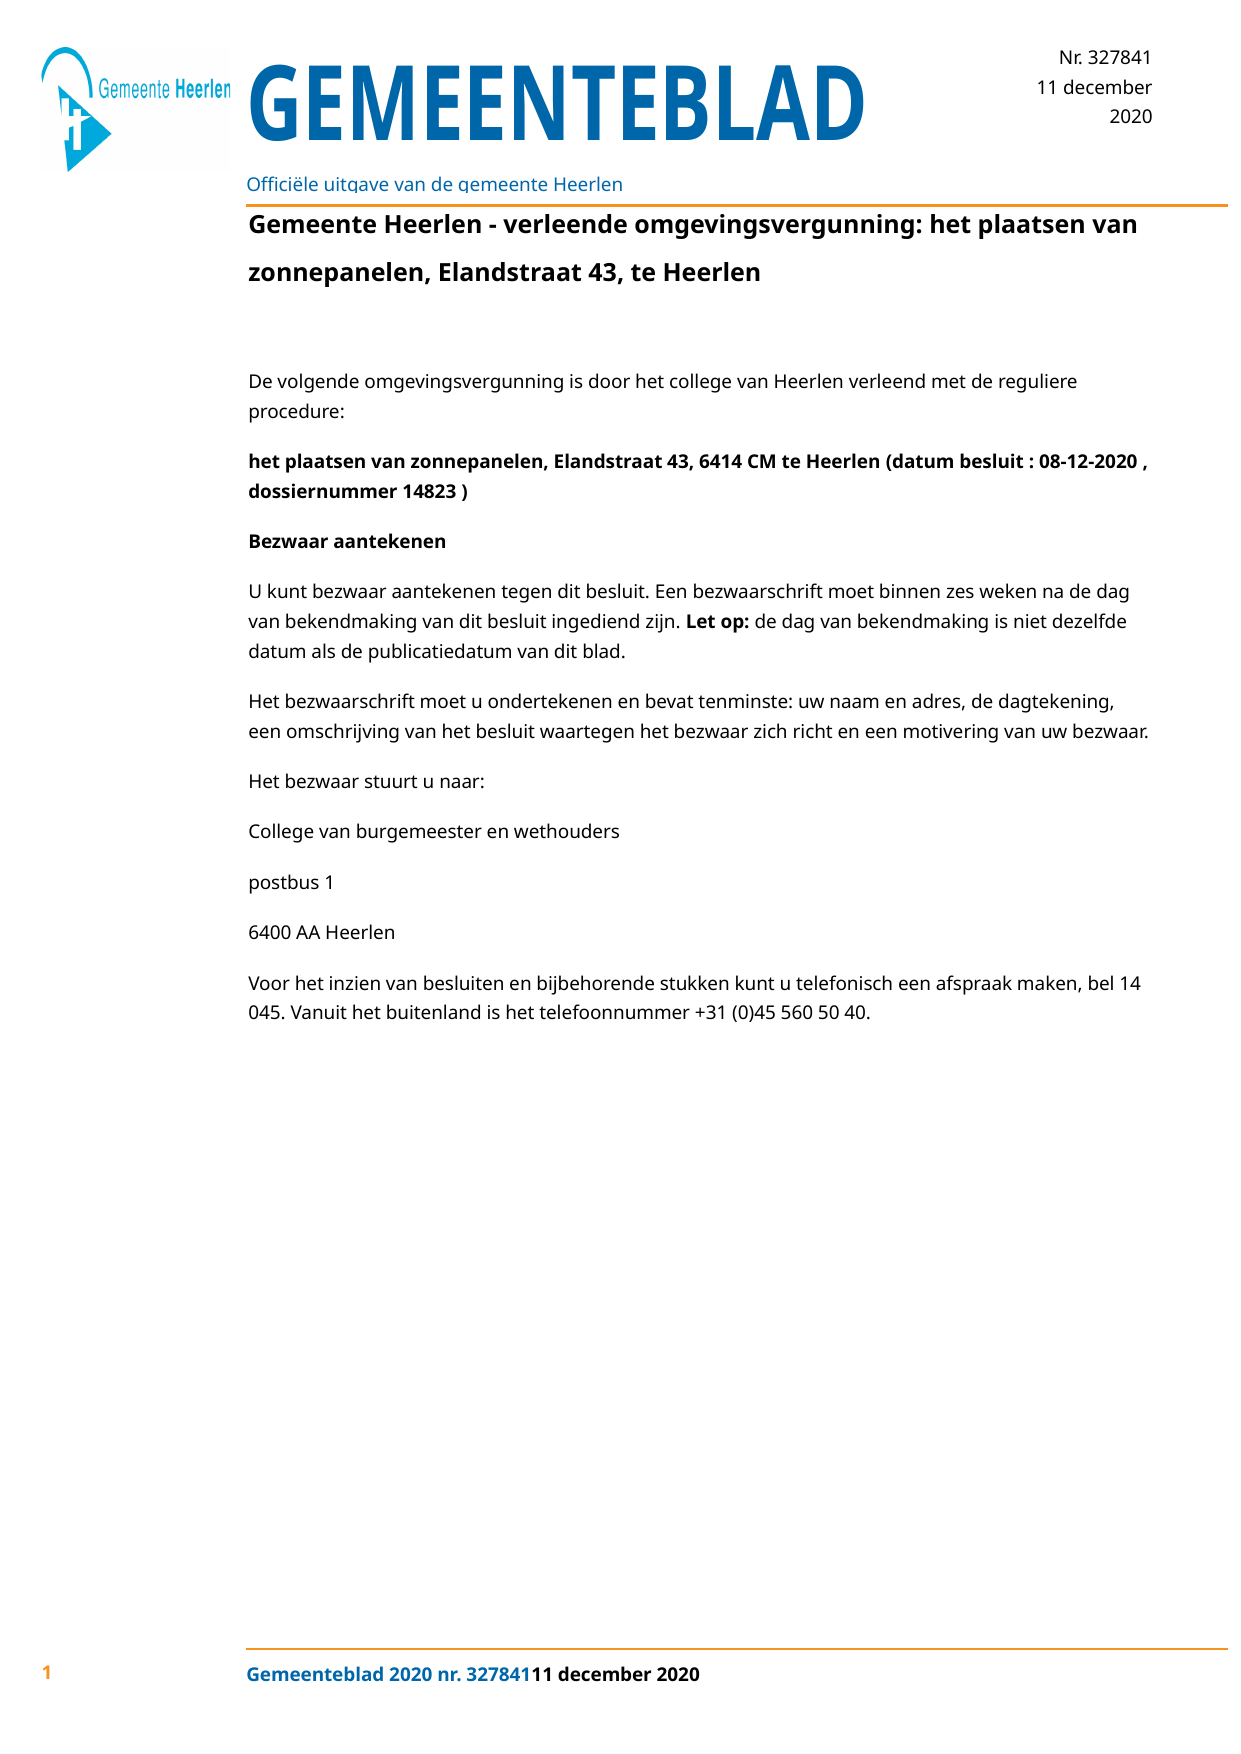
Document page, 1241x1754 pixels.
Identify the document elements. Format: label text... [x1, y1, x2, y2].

text 6400 AA Heerlen [248, 919, 1152, 945]
text U kunt bezwaar aantekenen tegen dit besluit. Een bezwaarschrift moet binnen zes weken na de dag van bekendmaking van dit besluit ingediend zijn. Let op: de dag van bekendmaking is niet dezelfde datum als de publicatiedatum van dit blad. [248, 579, 1152, 664]
text College van burgemeester en wethouders [248, 819, 1152, 844]
picture [41, 47, 59, 70]
text Het bezwaarschrift moet u ondertekenen en bevat tenminste: uw naam en adres, de dagtekening, een omschrijving van het besluit waartegen het bezwaar zich richt en een motivering van uw bezwaar. [248, 688, 1152, 744]
text De volgende omgevingsvergunning is door het college van Heerlen verleend met de reguliere procedure: [248, 368, 1152, 424]
text postbus 1 [248, 869, 1152, 895]
text Voor het inzien van besluiten en bijbehorende stukken kunt u telefonisch een afspraak maken, bel 14 045. Vanuit het buitenland is het telefoonnummer +31 (0)45 560 50 40. [248, 970, 1152, 1025]
picture [41, 47, 231, 172]
text het plaatsen van zonnepanelen, Elandstraat 43, 6414 CM te Heerlen (datum besluit : 08-12-2020 , dossiernummer 14823 ) [248, 448, 1152, 504]
text Gemeente Heerlen - verleende omgevingsvergunning: het plaatsen van zonnepanelen, Elandstraat 43, te Heerlen [248, 207, 1152, 288]
text Het bezwaar stuurt u naar: [248, 768, 1152, 794]
text Bezwaar aantekenen [248, 528, 1152, 554]
